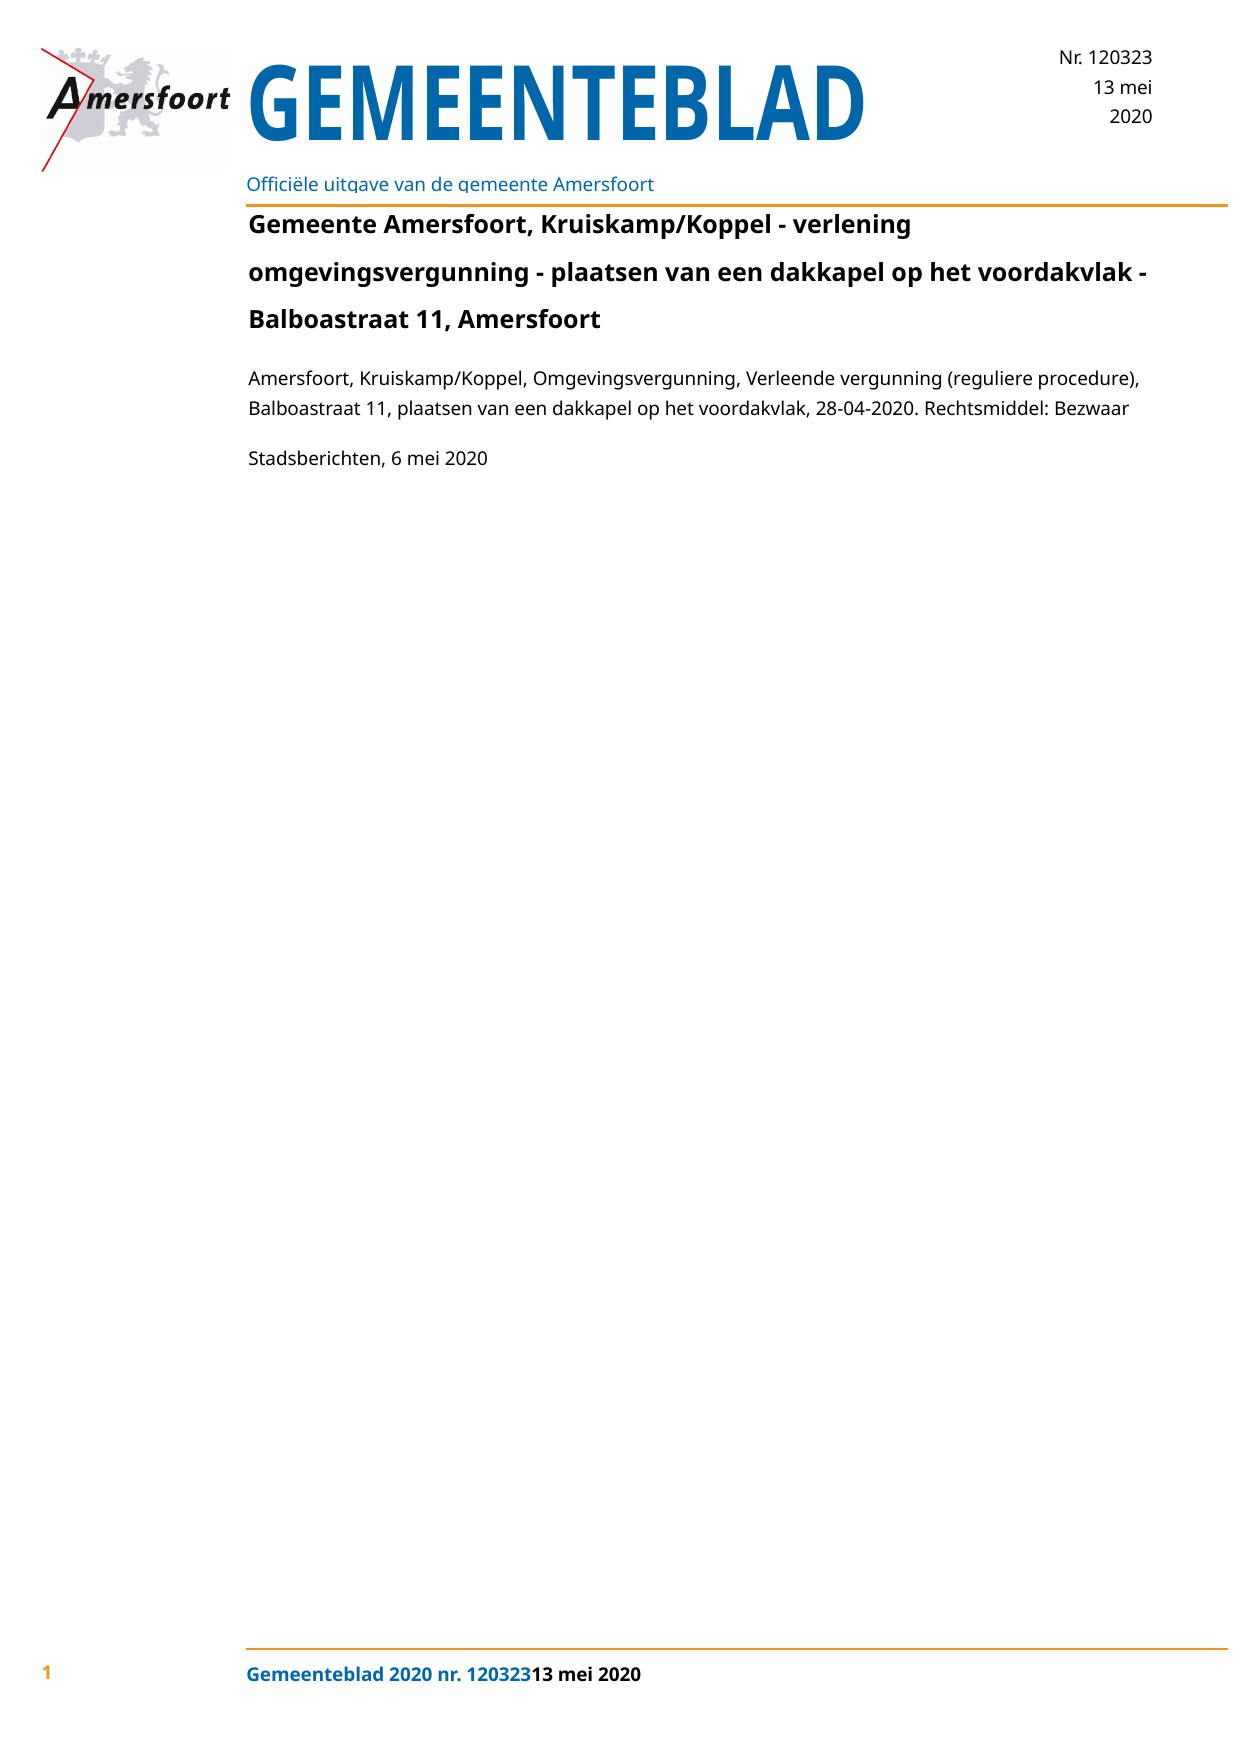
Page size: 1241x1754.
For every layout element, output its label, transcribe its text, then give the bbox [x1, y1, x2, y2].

picture [41, 47, 231, 172]
text Amersfoort, Kruiskamp/Koppel, Omgevingsvergunning, Verleende vergunning (reguliere procedure), Balboastraat 11, plaatsen van een dakkapel op het voordakvlak, 28-04-2020. Rechtsmiddel: Bezwaar [248, 366, 1152, 421]
text Stadsberichten, 6 mei 2020 [248, 446, 1152, 471]
text Gemeente Amersfoort, Kruiskamp/Koppel - verlening omgevingsvergunning - plaatsen van een dakkapel op het voordakvlak - Balboastraat 11, Amersfoort [248, 207, 1152, 336]
